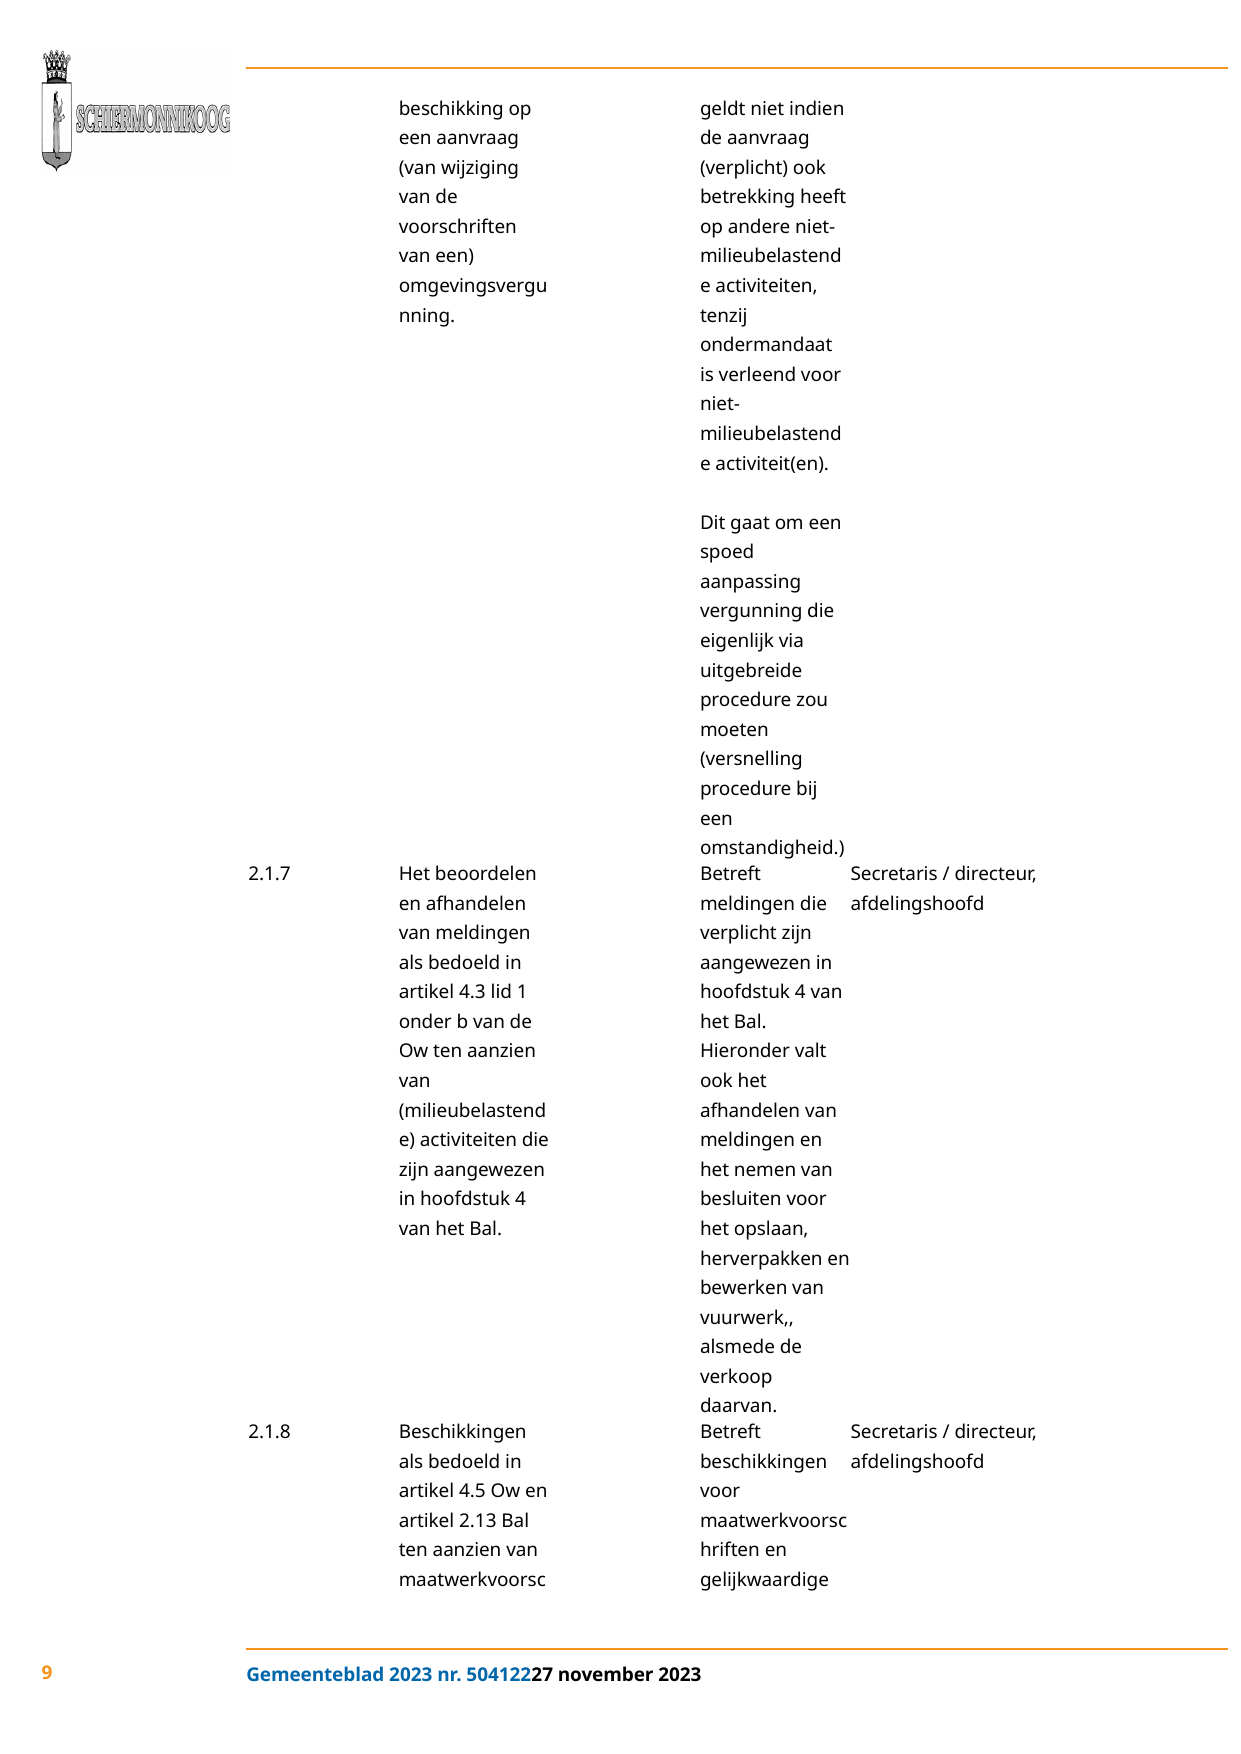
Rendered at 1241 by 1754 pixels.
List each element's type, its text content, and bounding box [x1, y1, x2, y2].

table_cell Betreft beschikkingen voor maatwerkvoorschriften en gelijkwaardige [700, 1418, 850, 1592]
table_cell [549, 1418, 700, 1592]
table_cell geldt niet indien de aanvraag (verplicht) ook betrekking heeft op andere niet-milieubelastende activiteiten, tenzij ondermandaat is verleend voor niet-milieubelastende activiteit(en). Dit gaat om een spoed aanpassing vergunning die eigenlijk via uitgebreide procedure zou moeten (versnelling procedure bij een omstandigheid.) [700, 95, 850, 860]
table_cell Beschikkingen als bedoeld in artikel 4.5 Ow en artikel 2.13 Bal ten aanzien van maatwerkvoorsc [399, 1418, 549, 1592]
table_cell 2.1.8 [248, 1418, 398, 1592]
table_cell [850, 95, 1152, 860]
table_cell 2.1.7 [248, 860, 398, 1418]
table_cell [248, 95, 398, 860]
table_cell Secretaris / directeur, afdelingshoofd [850, 1418, 1152, 1592]
picture [41, 47, 231, 172]
table_cell Het beoordelen en afhandelen van meldingen als bedoeld in artikel 4.3 lid 1 onder b van de Ow ten aanzien van (milieubelastende) activiteiten die zijn aangewezen in hoofdstuk 4 van het Bal. [399, 860, 549, 1418]
table_cell [549, 860, 700, 1418]
table_cell [549, 95, 700, 860]
table_cell beschikking op een aanvraag (van wijziging van de voorschriften van een) omgevingsvergunning. [399, 95, 549, 860]
table_cell Betreft meldingen die verplicht zijn aangewezen in hoofdstuk 4 van het Bal. Hieronder valt ook het afhandelen van meldingen en het nemen van besluiten voor het opslaan, herverpakken en bewerken van vuurwerk,, alsmede de verkoop daarvan. [700, 860, 850, 1418]
table_cell Secretaris / directeur, afdelingshoofd [850, 860, 1152, 1418]
